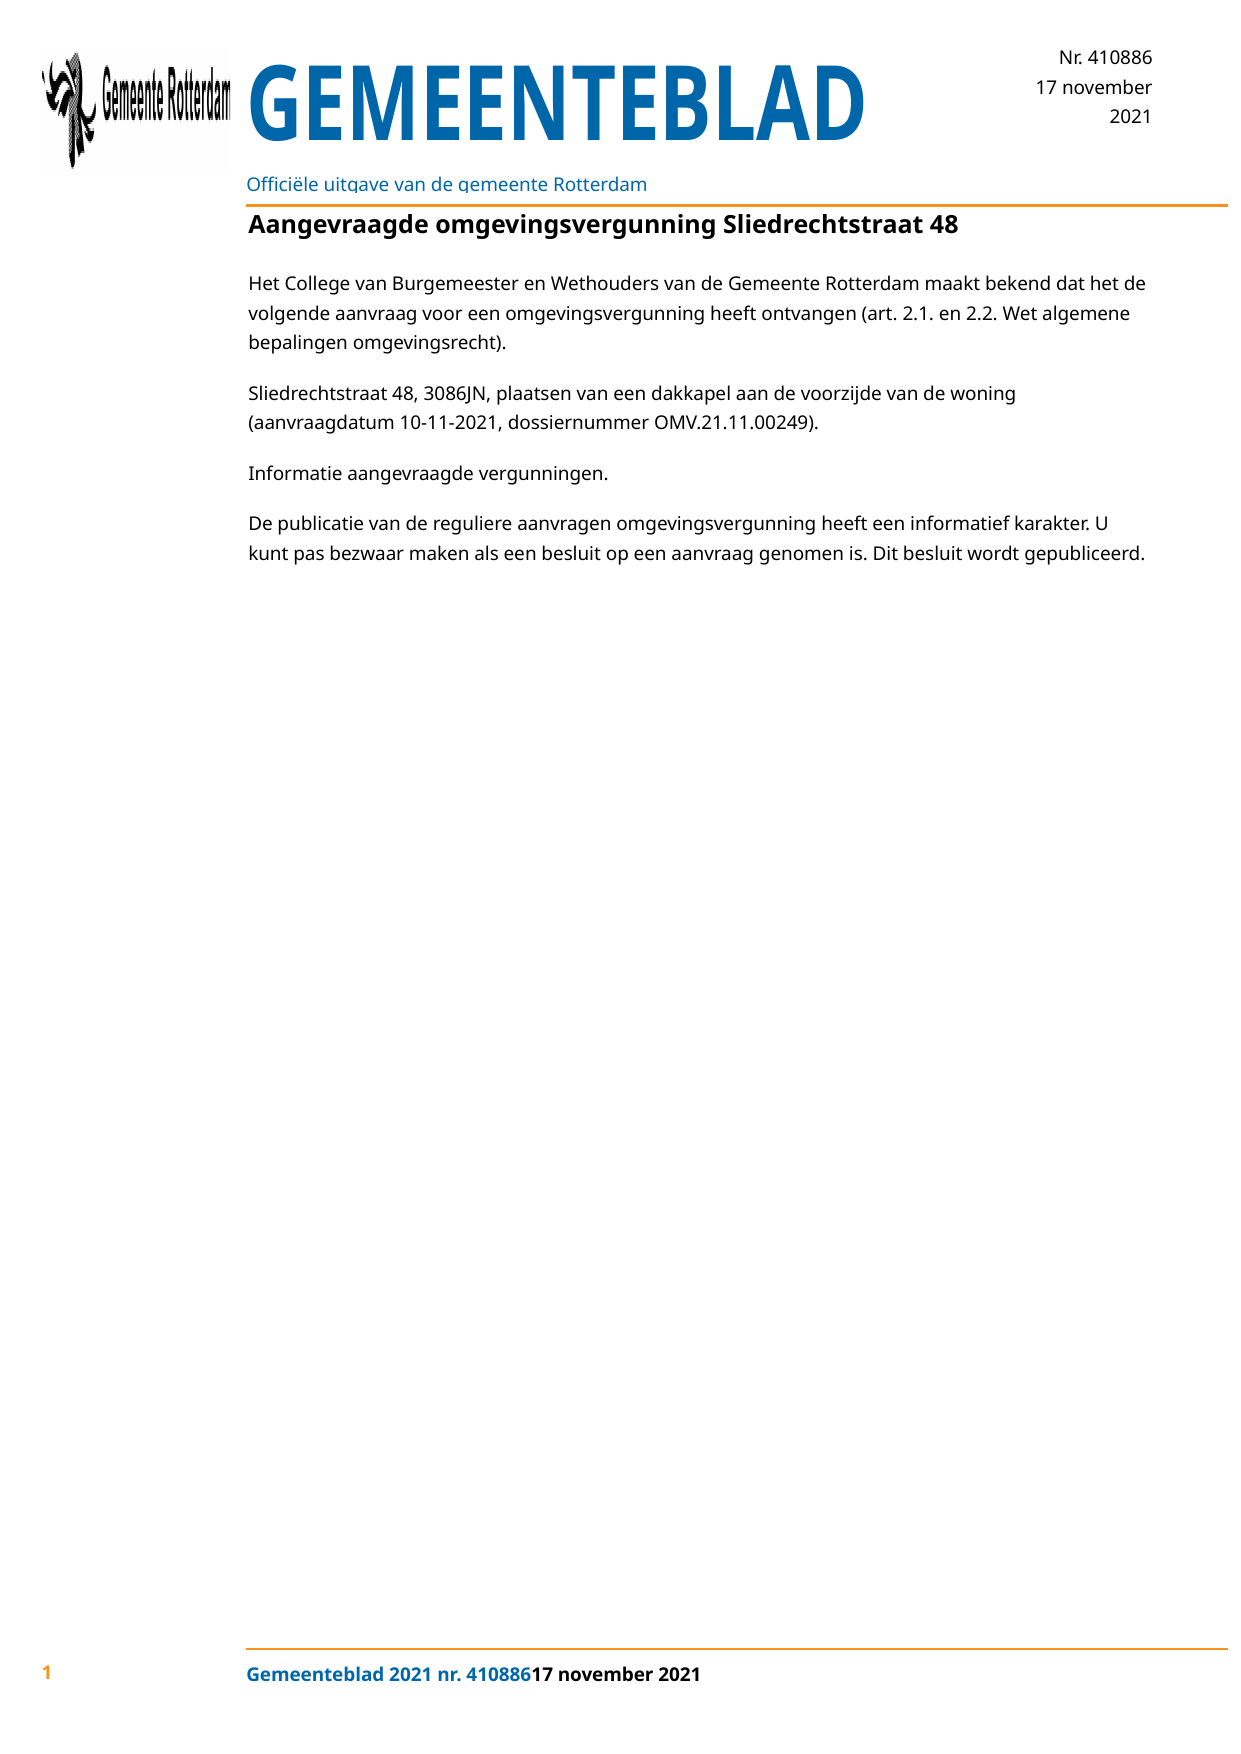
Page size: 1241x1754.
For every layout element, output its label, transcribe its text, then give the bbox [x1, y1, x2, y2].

text Informatie aangevraagde vergunningen. [248, 460, 1152, 486]
text Sliedrechtstraat 48, 3086JN, plaatsen van een dakkapel aan de voorzijde van de woning (aanvraagdatum 10-11-2021, dossiernummer OMV.21.11.00249). [248, 380, 1152, 435]
text De publicatie van de reguliere aanvragen omgevingsvergunning heeft een informatief karakter. U kunt pas bezwaar maken als een besluit op een aanvraag genomen is. Dit besluit wordt gepubliceerd. [248, 510, 1152, 566]
picture [41, 47, 231, 172]
text Aangevraagde omgevingsvergunning Sliedrechtstraat 48 [248, 207, 1152, 241]
text Het College van Burgemeester en Wethouders van de Gemeente Rotterdam maakt bekend dat het de volgende aanvraag voor een omgevingsvergunning heeft ontvangen (art. 2.1. en 2.2. Wet algemene bepalingen omgevingsrecht). [248, 270, 1152, 355]
